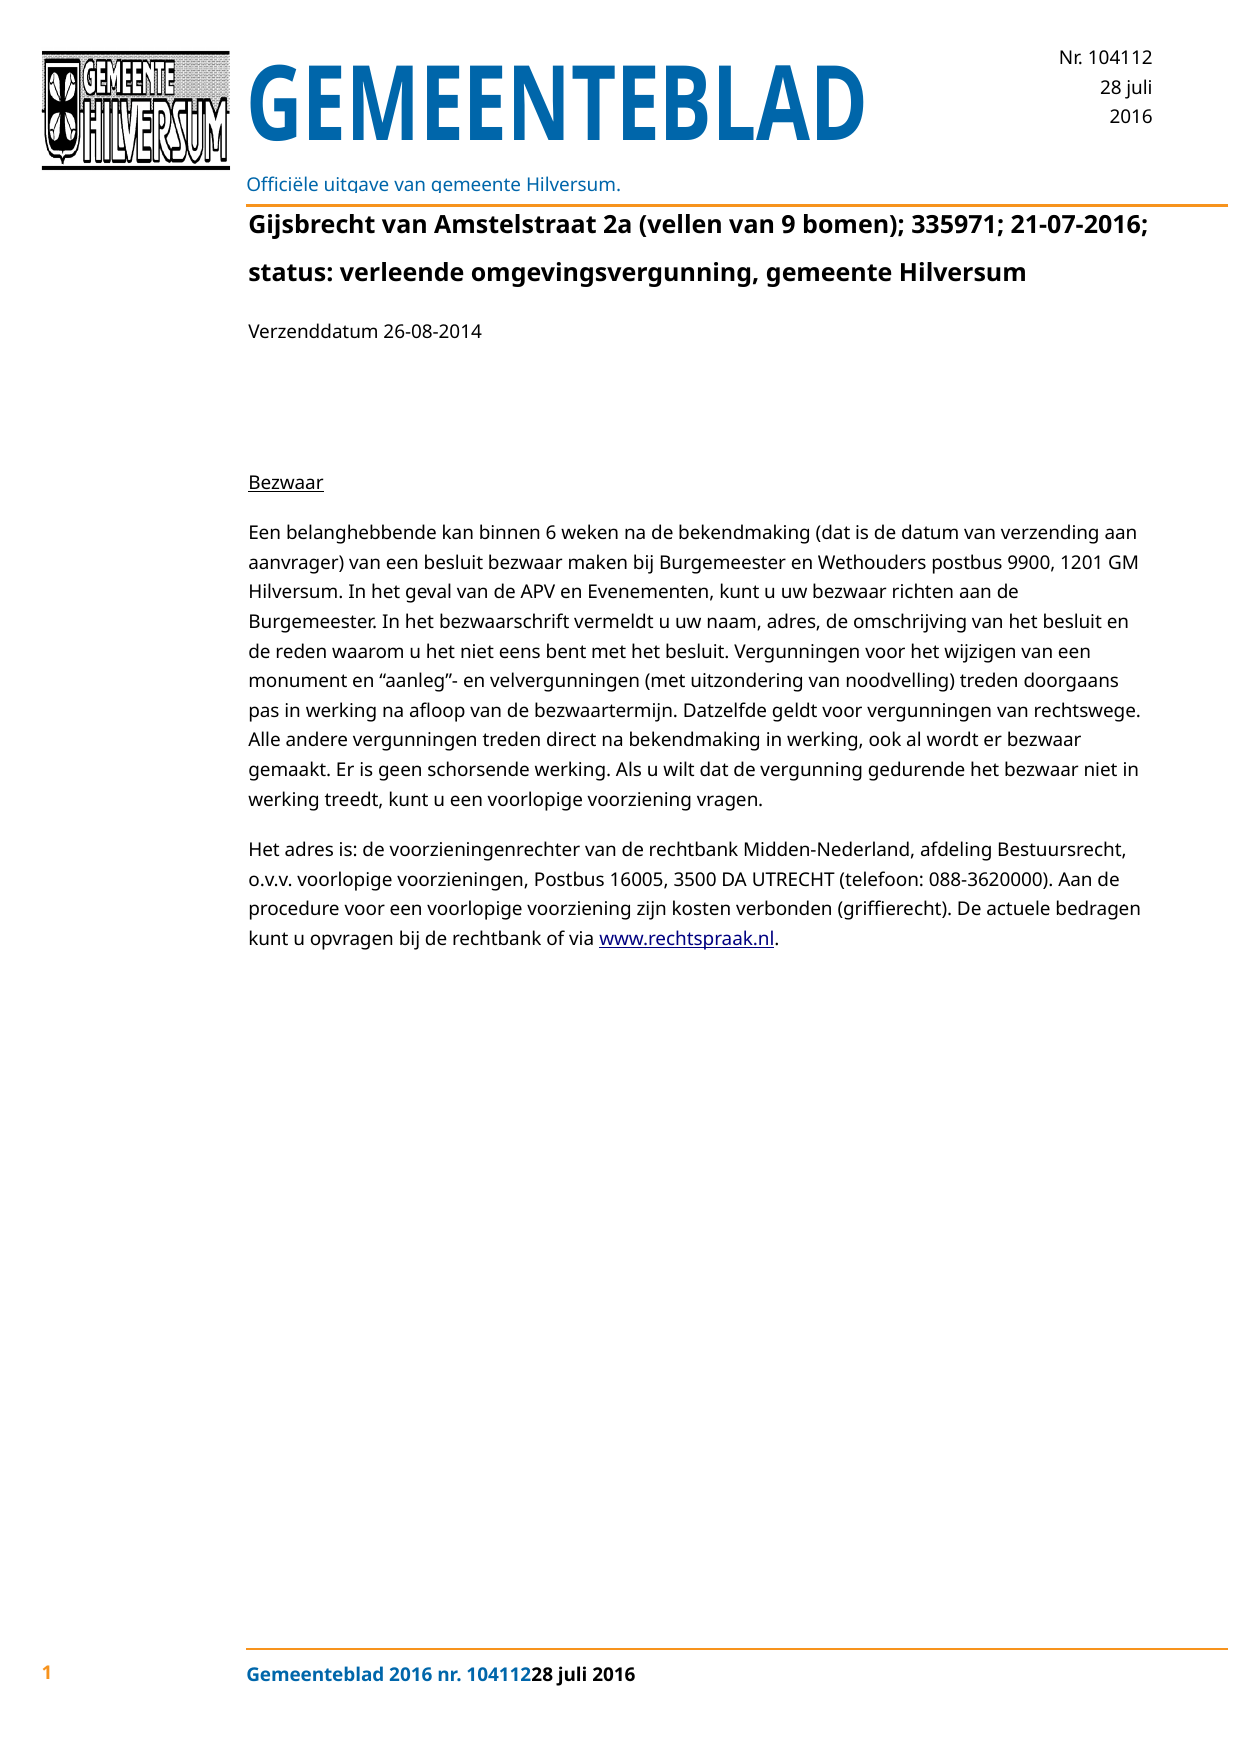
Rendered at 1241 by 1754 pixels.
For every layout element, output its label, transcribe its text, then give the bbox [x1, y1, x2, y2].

text Bezwaar [248, 469, 1152, 495]
text Een belanghebbende kan binnen 6 weken na de bekendmaking (dat is de datum van verzending aan aanvrager) van een besluit bezwaar maken bij Burgemeester en Wethouders postbus 9900, 1201 GM Hilversum. In het geval van de APV en Evenementen, kunt u uw bezwaar richten aan de Burgemeester. In het bezwaarschrift vermeldt u uw naam, adres, de omschrijving van het besluit en de reden waarom u het niet eens bent met het besluit. Vergunningen voor het wijzigen van een monument en “aanleg”- en velvergunningen (met uitzondering van noodvelling) treden doorgaans pas in werking na afloop van de bezwaartermijn. Datzelfde geldt voor vergunningen van rechtswege. Alle andere vergunningen treden direct na bekendmaking in werking, ook al wordt er bezwaar gemaakt. Er is geen schorsende werking. Als u wilt dat de vergunning gedurende het bezwaar niet in werking treedt, kunt u een voorlopige voorziening vragen. [248, 519, 1152, 812]
text Gijsbrecht van Amstelstraat 2a (vellen van 9 bomen); 335971; 21-07-2016; status: verleende omgevingsvergunning, gemeente Hilversum [248, 207, 1152, 288]
text Het adres is: de voorzieningenrechter van de rechtbank Midden-Nederland, afdeling Bestuursrecht, o.v.v. voorlopige voorzieningen, Postbus 16005, 3500 DA UTRECHT (telefoon: 088-3620000). Aan de procedure voor een voorlopige voorziening zijn kosten verbonden (griffierecht). De actuele bedragen kunt u opvragen bij de rechtbank of via www.rechtspraak.nl. [248, 836, 1152, 951]
picture [41, 47, 231, 172]
text Verzenddatum 26-08-2014 [248, 318, 1152, 344]
